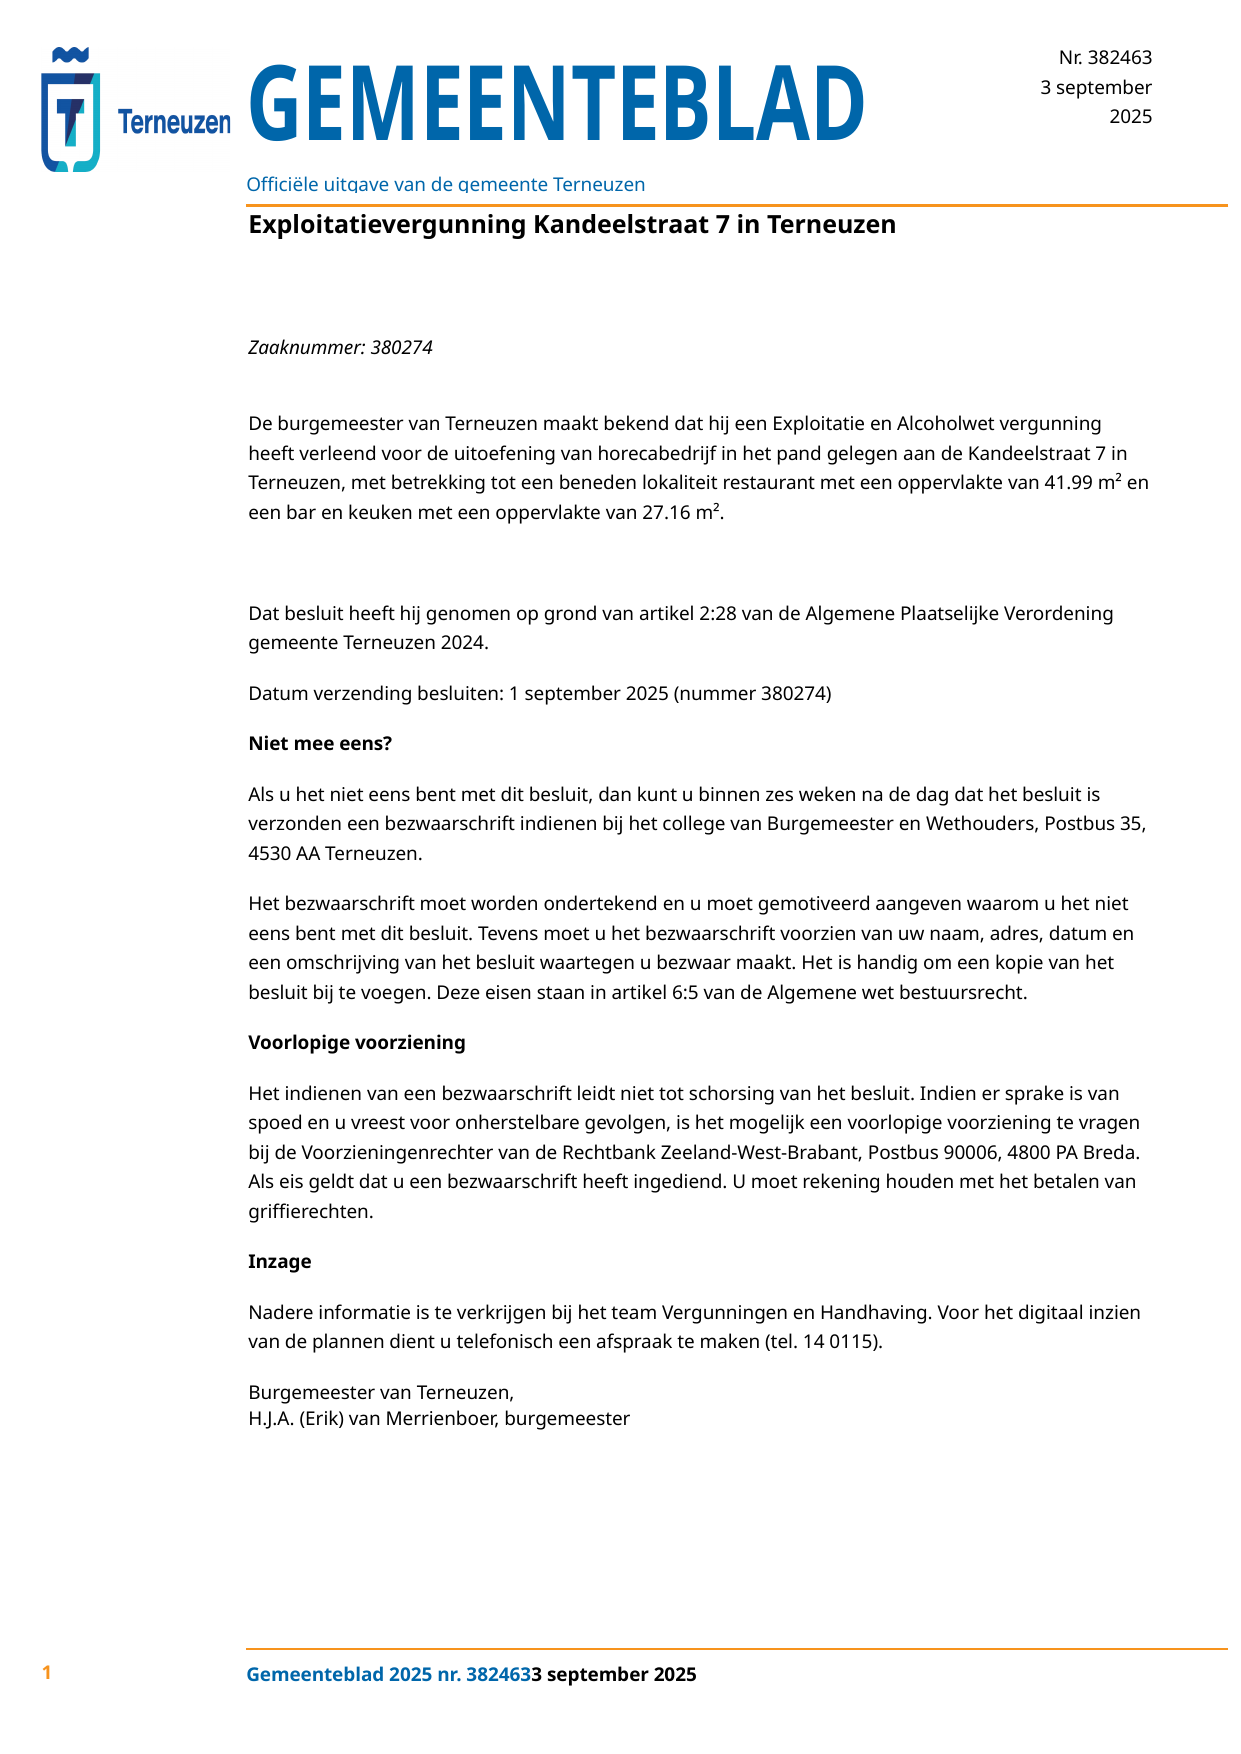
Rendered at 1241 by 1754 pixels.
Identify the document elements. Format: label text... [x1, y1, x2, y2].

table_cell H.J.A. (Erik) van Merrienboer, burgemeester [248, 1405, 1152, 1431]
picture [41, 47, 231, 172]
text Inzage [248, 1249, 1152, 1274]
text Als u het niet eens bent met dit besluit, dan kunt u binnen zes weken na de dag dat het besluit is verzonden een bezwaarschrift indienen bij het college van Burgemeester en Wethouders, Postbus 35, 4530 AA Terneuzen. [248, 781, 1152, 866]
text Het indienen van een bezwaarschrift leidt niet tot schorsing van het besluit. Indien er sprake is van spoed en u vreest voor onherstelbare gevolgen, is het mogelijk een voorlopige voorziening te vragen bij de Voorzieningenrechter van de Rechtbank Zeeland-West-Brabant, Postbus 90006, 4800 PA Breda. Als eis geldt dat u een bezwaarschrift heeft ingediend. U moet rekening houden met het betalen van griffierechten. [248, 1080, 1152, 1224]
text De burgemeester van Terneuzen maakt bekend dat hij een Exploitatie en Alcoholwet vergunning heeft verleend voor de uitoefening van horecabedrijf in het pand gelegen aan de Kandeelstraat 7 in Terneuzen, met betrekking tot een beneden lokaliteit restaurant met een oppervlakte van 41.99 m² en een bar en keuken met een oppervlakte van 27.16 m². [248, 410, 1152, 525]
text Exploitatievergunning Kandeelstraat 7 in Terneuzen [248, 207, 1152, 241]
text Nadere informatie is te verkrijgen bij het team Vergunningen en Handhaving. Voor het digitaal inzien van de plannen dient u telefonisch een afspraak te maken (tel. 14 0115). [248, 1299, 1152, 1354]
text Dat besluit heeft hij genomen op grond van artikel 2:28 van de Algemene Plaatselijke Verordening gemeente Terneuzen 2024. [248, 600, 1152, 655]
text Voorlopige voorziening [248, 1029, 1152, 1055]
text Niet mee eens? [248, 730, 1152, 756]
table_header Burgemeester van Terneuzen, [248, 1379, 1152, 1405]
text Het bezwaarschrift moet worden ondertekend en u moet gemotiveerd aangeven waarom u het niet eens bent met dit besluit. Tevens moet u het bezwaarschrift voorzien van uw naam, adres, datum en een omschrijving van het besluit waartegen u bezwaar maakt. Het is handig om een kopie van het besluit bij te voegen. Deze eisen staan in artikel 6:5 van de Algemene wet bestuursrecht. [248, 890, 1152, 1005]
text Zaaknummer: 380274 [248, 334, 1152, 360]
text Datum verzending besluiten: 1 september 2025 (nummer 380274) [248, 680, 1152, 706]
